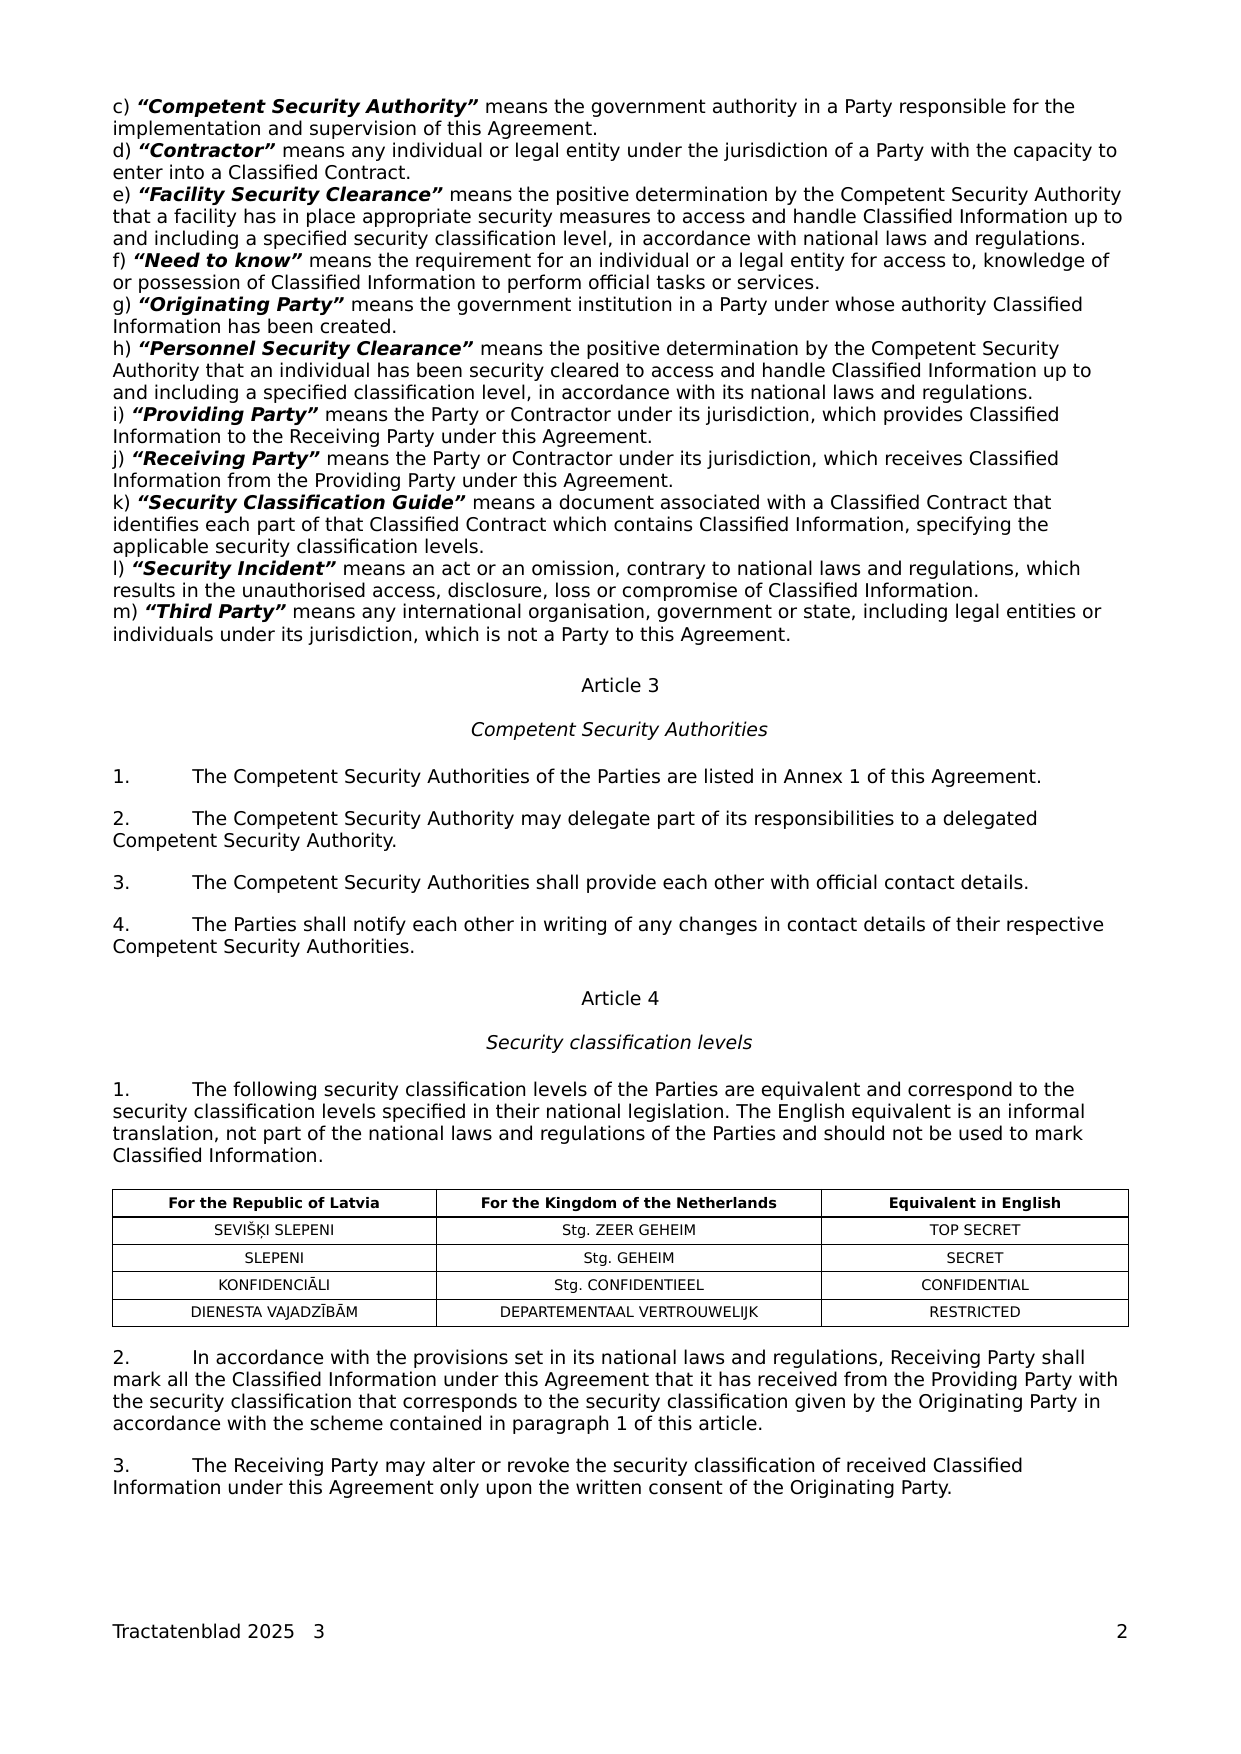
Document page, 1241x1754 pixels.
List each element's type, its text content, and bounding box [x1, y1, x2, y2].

text 3. The Competent Security Authorities shall provide each other with official contact details. [112, 872, 1128, 894]
text 1. The Competent Security Authorities of the Parties are listed in Annex 1 of this Agreement. [112, 766, 1128, 788]
text 2. The Competent Security Authority may delegate part of its responsibilities to a delegated Competent Security Authority. [112, 808, 1128, 852]
table_cell DEPARTEMENTAAL VERTROUWELIJK [437, 1300, 821, 1326]
text 4. The Parties shall notify each other in writing of any changes in contact details of their respective Competent Security Authorities. [112, 914, 1128, 958]
text i) “Providing Party” means the Party or Contractor under its jurisdiction, which provides Classified Information to the Receiving Party under this Agreement. [112, 404, 1128, 448]
table_cell CONFIDENTIAL [822, 1272, 1128, 1298]
text j) “Receiving Party” means the Party or Contractor under its jurisdiction, which receives Classified Information from the Providing Party under this Agreement. [112, 448, 1128, 492]
subtitle Article 3 Competent Security Authorities [112, 675, 1128, 741]
text 3. The Receiving Party may alter or revoke the security classification of received Classified Information under this Agreement only upon the written consent of the Originating Party. [112, 1455, 1128, 1499]
text c) “Competent Security Authority” means the government authority in a Party responsible for the implementation and supervision of this Agreement. [112, 96, 1128, 140]
text k) “Security Classification Guide” means a document associated with a Classified Contract that identifies each part of that Classified Contract which contains Classified Information, specifying the applicable security classification levels. [112, 492, 1128, 557]
text 2. In accordance with the provisions set in its national laws and regulations, Receiving Party shall mark all the Classified Information under this Agreement that it has received from the Providing Party with the security classification that corresponds to the security classification given by the Originating Party in accordance with the scheme contained in paragraph 1 of this article. [112, 1347, 1128, 1435]
table_cell DIENESTA VAJADZĪBĀM [113, 1300, 436, 1326]
text h) “Personnel Security Clearance” means the positive determination by the Competent Security Authority that an individual has been security cleared to access and handle Classified Information up to and including a specified classification level, in accordance with its national laws and regulations. [112, 338, 1128, 404]
table_cell TOP SECRET [822, 1218, 1128, 1244]
table_cell Stg. GEHEIM [437, 1245, 821, 1271]
text e) “Facility Security Clearance” means the positive determination by the Competent Security Authority that a facility has in place appropriate security measures to access and handle Classified Information up to and including a specified security classification level, in accordance with national laws and regulations. [112, 184, 1128, 250]
table_header Equivalent in English [822, 1190, 1128, 1216]
subtitle Article 4 Security classification levels [112, 988, 1128, 1054]
table_cell SECRET [822, 1245, 1128, 1271]
text l) “Security Incident” means an act or an omission, contrary to national laws and regulations, which results in the unauthorised access, disclosure, loss or compromise of Classified Information. [112, 557, 1128, 601]
table_cell SLEPENI [113, 1245, 436, 1271]
table_cell SEVIŠĶI SLEPENI [113, 1218, 436, 1244]
text d) “Contractor” means any individual or legal entity under the jurisdiction of a Party with the capacity to enter into a Classified Contract. [112, 140, 1128, 184]
table_cell Stg. CONFIDENTIEEL [437, 1272, 821, 1298]
table_header For the Republic of Latvia [113, 1190, 436, 1216]
table_cell KONFIDENCIĀLI [113, 1272, 436, 1298]
table_cell RESTRICTED [822, 1300, 1128, 1326]
text 1. The following security classification levels of the Parties are equivalent and correspond to the security classification levels specified in their national legislation. The English equivalent is an informal translation, not part of the national laws and regulations of the Parties and should not be used to mark Classified Information. [112, 1079, 1128, 1167]
table_header For the Kingdom of the Netherlands [437, 1190, 821, 1216]
text g) “Originating Party” means the government institution in a Party under whose authority Classified Information has been created. [112, 294, 1128, 338]
text f) “Need to know” means the requirement for an individual or a legal entity for access to, knowledge of or possession of Classified Information to perform official tasks or services. [112, 250, 1128, 294]
text m) “Third Party” means any international organisation, government or state, including legal entities or individuals under its jurisdiction, which is not a Party to this Agreement. [112, 601, 1128, 645]
table_cell Stg. ZEER GEHEIM [437, 1218, 821, 1244]
